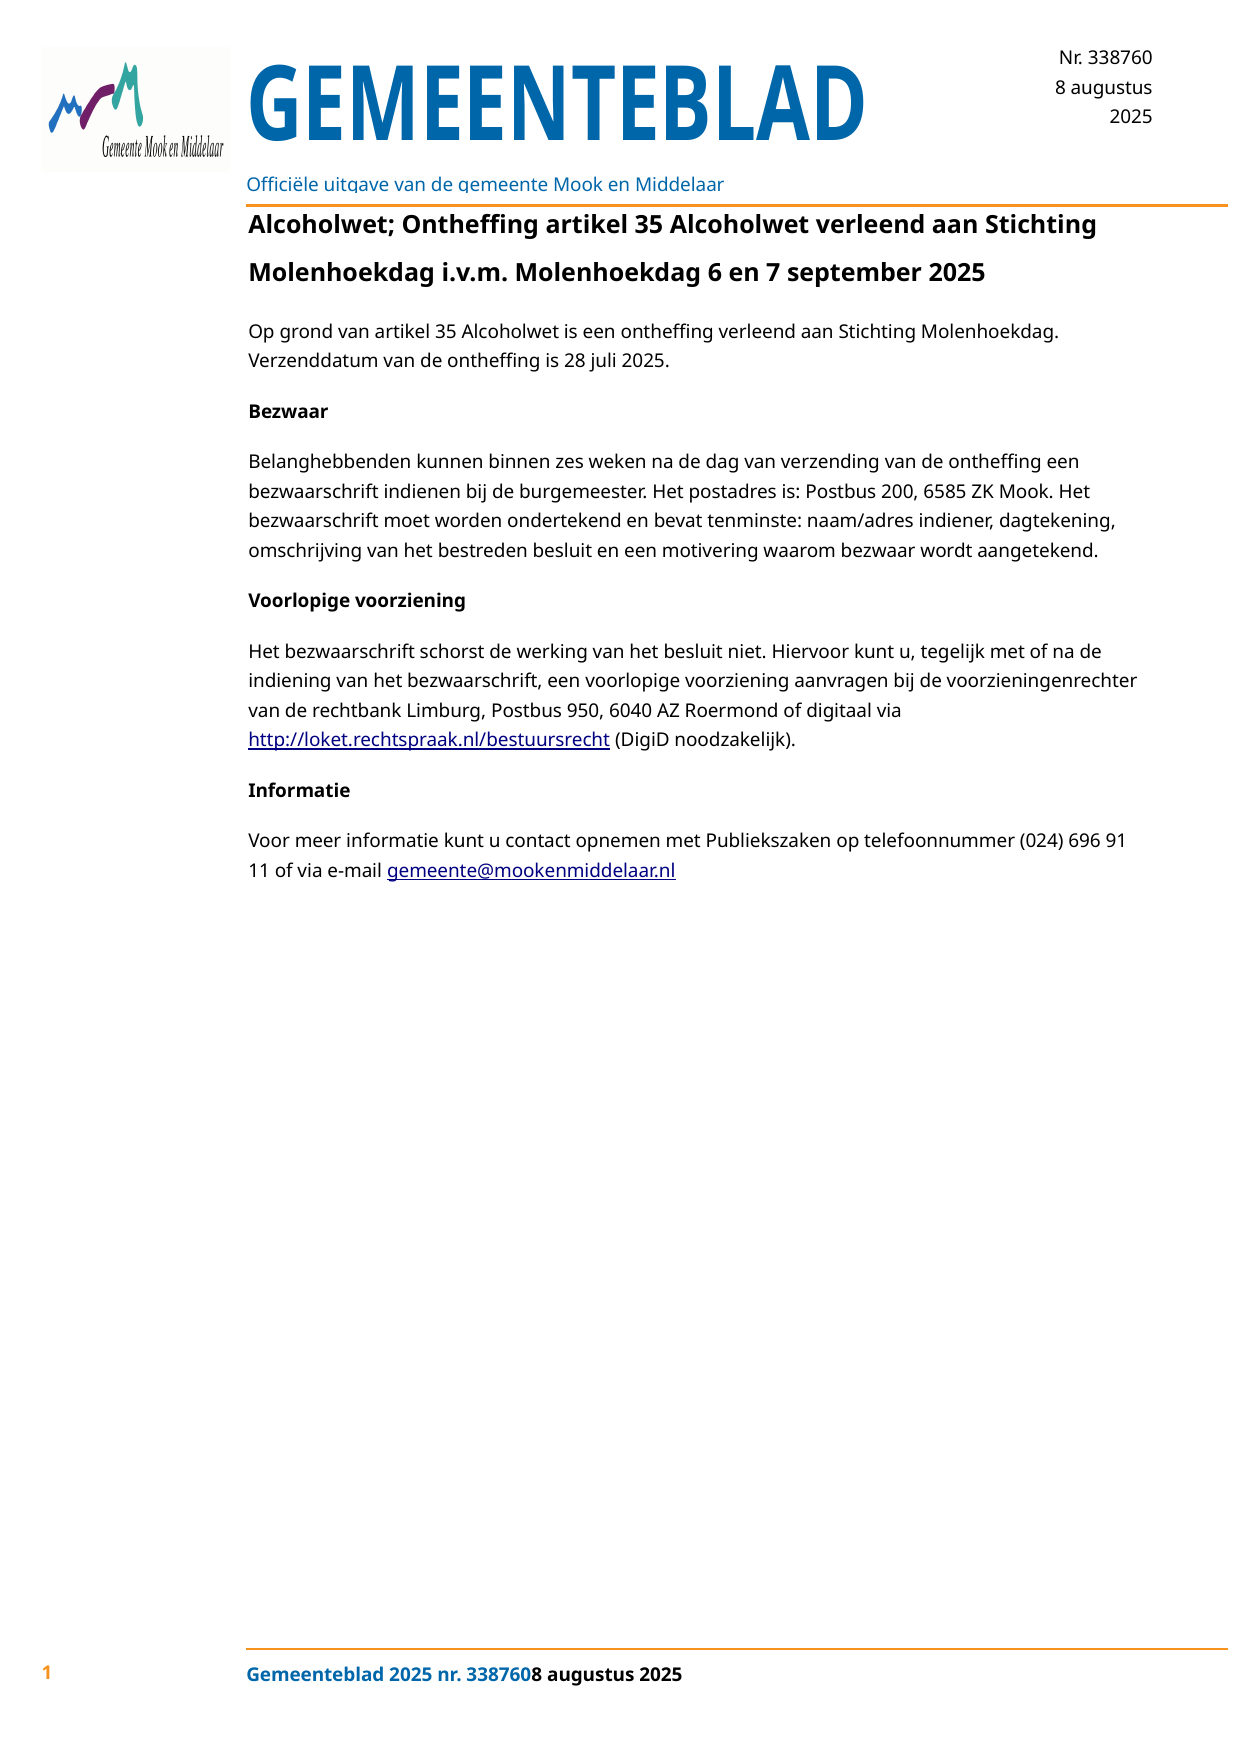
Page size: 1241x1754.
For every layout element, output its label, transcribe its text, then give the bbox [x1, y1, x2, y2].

text Alcoholwet; Ontheffing artikel 35 Alcoholwet verleend aan Stichting Molenhoekdag i.v.m. Molenhoekdag 6 en 7 september 2025 [248, 207, 1152, 288]
text Op grond van artikel 35 Alcoholwet is een ontheffing verleend aan Stichting Molenhoekdag. Verzenddatum van de ontheffing is 28 juli 2025. [248, 318, 1152, 373]
text Voorlopige voorziening [248, 587, 1152, 613]
text Belanghebbenden kunnen binnen zes weken na de dag van verzending van de ontheffing een bezwaarschrift indienen bij de burgemeester. Het postadres is: Postbus 200, 6585 ZK Mook. Het bezwaarschrift moet worden ondertekend en bevat tenminste: naam/adres indiener, dagtekening, omschrijving van het bestreden besluit en een motivering waarom bezwaar wordt aangetekend. [248, 448, 1152, 563]
text Informatie [248, 777, 1152, 803]
picture [41, 47, 231, 172]
text Voor meer informatie kunt u contact opnemen met Publiekszaken op telefoonnummer (024) 696 91 11 of via e-mail gemeente@mookenmiddelaar.nl [248, 827, 1152, 883]
text Het bezwaarschrift schorst de werking van het besluit niet. Hiervoor kunt u, tegelijk met of na de indiening van het bezwaarschrift, een voorlopige voorziening aanvragen bij de voorzieningenrechter van de rechtbank Limburg, Postbus 950, 6040 AZ Roermond of digitaal via http://loket.rechtspraak.nl/bestuursrecht (DigiD noodzakelijk). [248, 638, 1152, 752]
text Bezwaar [248, 398, 1152, 424]
